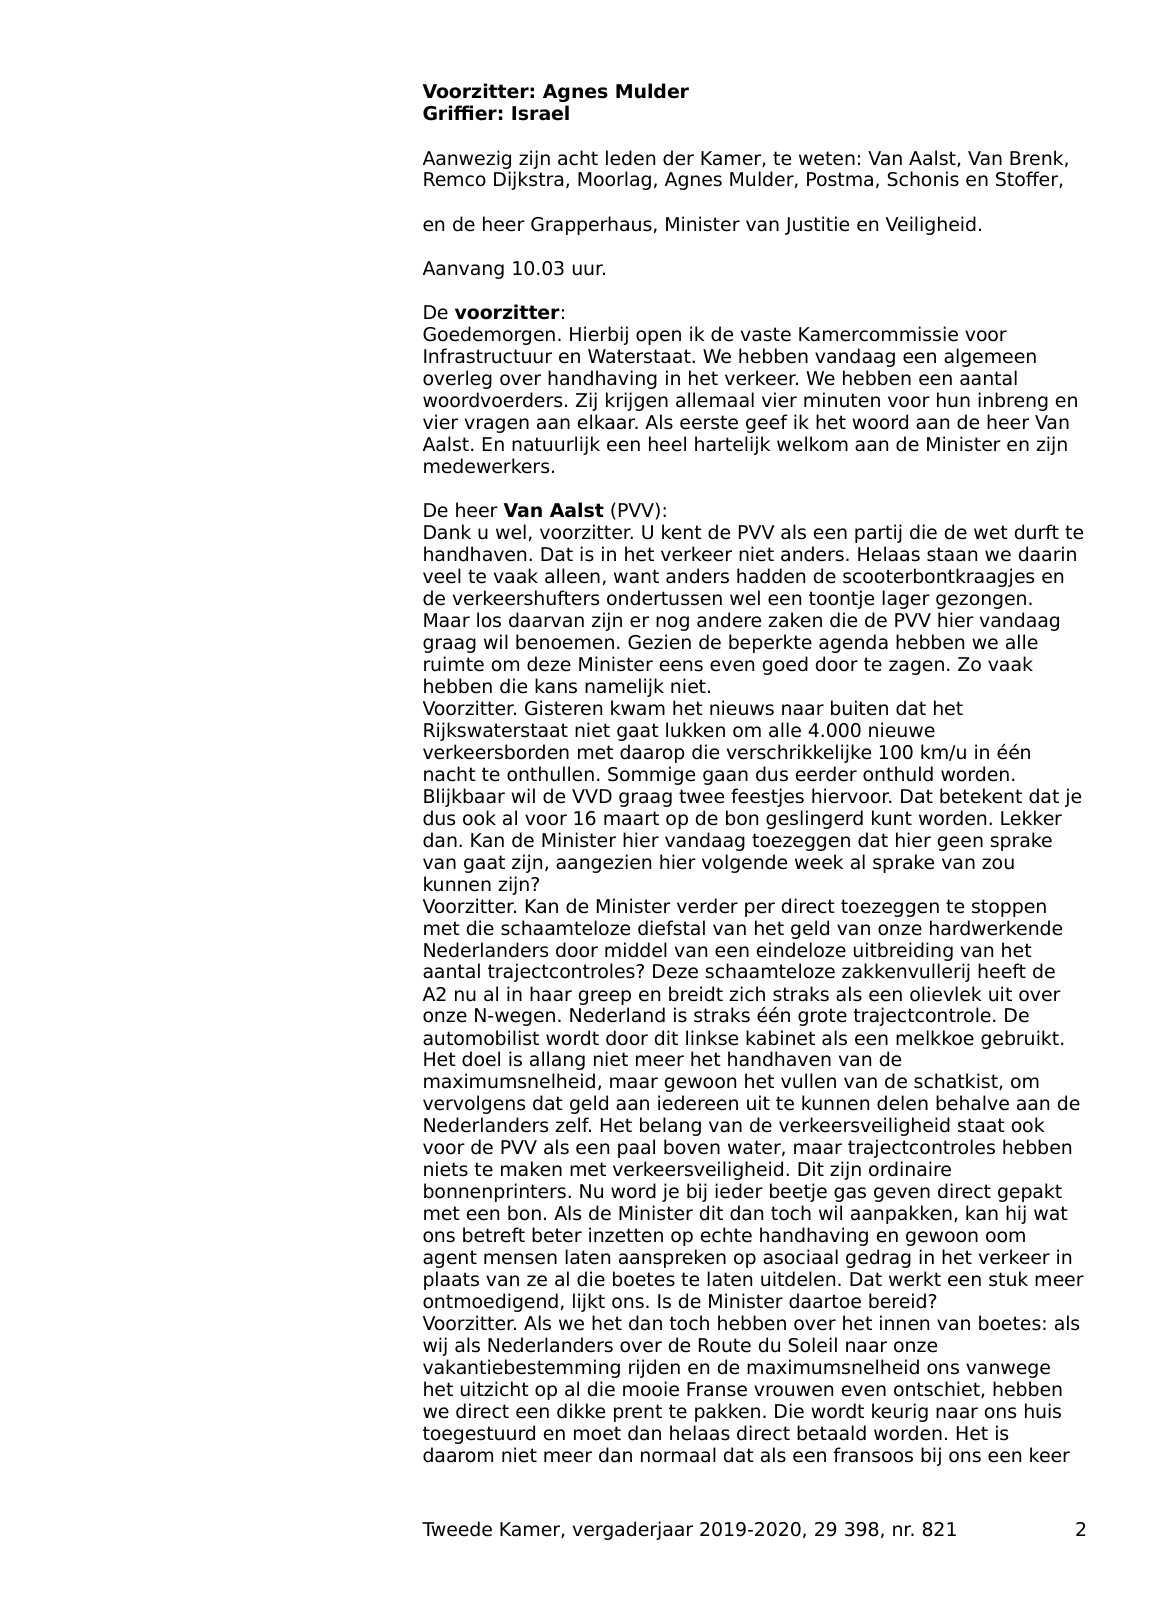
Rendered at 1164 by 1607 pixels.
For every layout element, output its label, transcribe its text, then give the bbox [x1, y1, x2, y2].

text Aanwezig zijn acht leden der Kamer, te weten: Van Aalst, Van Brenk, Remco Dijkstra, Moorlag, Agnes Mulder, Postma, Schonis en Stoffer, [422, 147, 1087, 191]
text Goedemorgen. Hierbij open ik de vaste Kamercommissie voor Infrastructuur en Waterstaat. We hebben vandaag een algemeen overleg over handhaving in het verkeer. We hebben een aantal woordvoerders. Zij krijgen allemaal vier minuten voor hun inbreng en vier vragen aan elkaar. Als eerste geef ik het woord aan de heer Van Aalst. En natuurlijk een heel hartelijk welkom aan de Minister en zijn medewerkers. [422, 324, 1087, 478]
text Griffier: Israel [422, 103, 1087, 125]
text Aanvang 10.03 uur. [422, 258, 1087, 280]
text Voorzitter. Kan de Minister verder per direct toezeggen te stoppen met die schaamteloze diefstal van het geld van onze hardwerkende Nederlanders door middel van een eindeloze uitbreiding van het aantal trajectcontroles? Deze schaamteloze zakkenvullerij heeft de A2 nu al in haar greep en breidt zich straks als een olievlek uit over onze N-wegen. Nederland is straks één grote trajectcontrole. De automobilist wordt door dit linkse kabinet als een melkkoe gebruikt. Het doel is allang niet meer het handhaven van de maximumsnelheid, maar gewoon het vullen van de schatkist, om vervolgens dat geld aan iedereen uit te kunnen delen behalve aan de Nederlanders zelf. Het belang van de verkeersveiligheid staat ook voor de PVV als een paal boven water, maar trajectcontroles hebben niets te maken met verkeersveiligheid. Dit zijn ordinaire bonnenprinters. Nu word je bij ieder beetje gas geven direct gepakt met een bon. Als de Minister dit dan toch wil aanpakken, kan hij wat ons betreft beter inzetten op echte handhaving en gewoon oom agent mensen laten aanspreken op asociaal gedrag in het verkeer in plaats van ze al die boetes te laten uitdelen. Dat werkt een stuk meer ontmoedigend, lijkt ons. Is de Minister daartoe bereid? [422, 896, 1087, 1313]
text Voorzitter: Agnes Mulder [422, 81, 1087, 103]
text Voorzitter. Als we het dan toch hebben over het innen van boetes: als wij als Nederlanders over de Route du Soleil naar onze vakantiebestemming rijden en de maximumsnelheid ons vanwege het uitzicht op al die mooie Franse vrouwen even ontschiet, hebben we direct een dikke prent te pakken. Die wordt keurig naar ons huis toegestuurd en moet dan helaas direct betaald worden. Het is daarom niet meer dan normaal dat als een fransoos bij ons een keer [422, 1313, 1087, 1467]
text Dank u wel, voorzitter. U kent de PVV als een partij die de wet durft te handhaven. Dat is in het verkeer niet anders. Helaas staan we daarin veel te vaak alleen, want anders hadden de scooterbontkraagjes en de verkeershufters ondertussen wel een toontje lager gezongen. Maar los daarvan zijn er nog andere zaken die de PVV hier vandaag graag wil benoemen. Gezien de beperkte agenda hebben we alle ruimte om deze Minister eens even goed door te zagen. Zo vaak hebben die kans namelijk niet. [422, 522, 1087, 698]
text en de heer Grapperhaus, Minister van Justitie en Veiligheid. [422, 213, 1087, 236]
text Voorzitter. Gisteren kwam het nieuws naar buiten dat het Rijkswaterstaat niet gaat lukken om alle 4.000 nieuwe verkeersborden met daarop die verschrikkelijke 100 km/u in één nacht te onthullen. Sommige gaan dus eerder onthuld worden. Blijkbaar wil de VVD graag twee feestjes hiervoor. Dat betekent dat je dus ook al voor 16 maart op de bon geslingerd kunt worden. Lekker dan. Kan de Minister hier vandaag toezeggen dat hier geen sprake van gaat zijn, aangezien hier volgende week al sprake van zou kunnen zijn? [422, 698, 1087, 896]
text De heer Van Aalst (PVV): [422, 500, 1087, 522]
text De voorzitter: [422, 302, 1087, 324]
